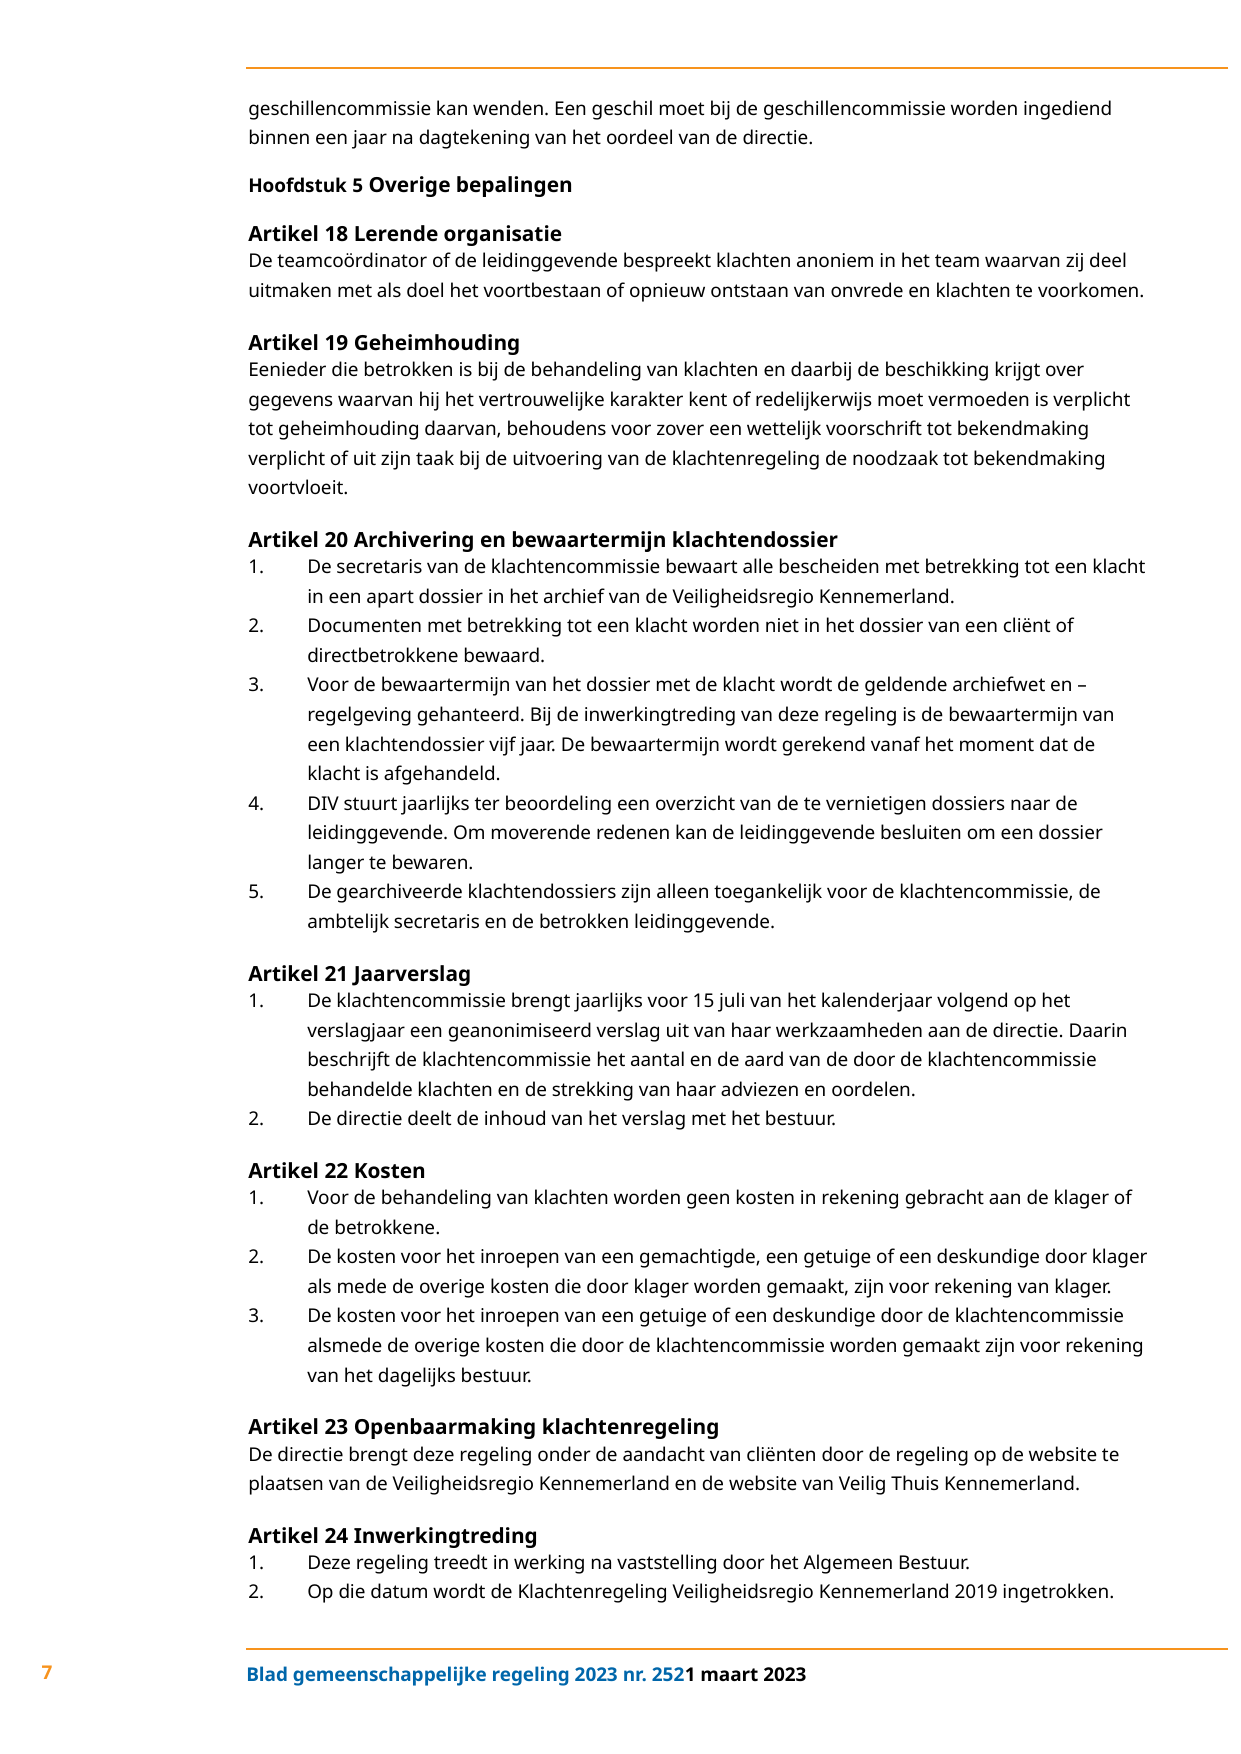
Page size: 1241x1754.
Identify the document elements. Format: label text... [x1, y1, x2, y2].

list Voor de bewaartermijn van het dossier met de klacht wordt de geldende archiefwet en –regelgeving gehanteerd. Bij de inwerkingtreding van deze regeling is de bewaartermijn van een klachtendossier vijf jaar. De bewaartermijn wordt gerekend vanaf het moment dat de klacht is afgehandeld. [248, 672, 1152, 786]
list De kosten voor het inroepen van een getuige of een deskundige door de klachtencommissie alsmede de overige kosten die door de klachtencommissie worden gemaakt zijn voor rekening van het dagelijks bestuur. [248, 1303, 1152, 1388]
text Artikel 20 Archivering en bewaartermijn klachtendossier [248, 525, 1152, 553]
list De directie deelt de inhoud van het verslag met het bestuur. [248, 1106, 1152, 1131]
list Documenten met betrekking tot een klacht worden niet in het dossier van een cliënt of directbetrokkene bewaard. [248, 612, 1152, 668]
list De kosten voor het inroepen van een gemachtigde, een getuige of een deskundige door klager als mede de overige kosten die door klager worden gemaakt, zijn voor rekening van klager. [248, 1243, 1152, 1299]
text Artikel 18 Lerende organisatie [248, 219, 1152, 248]
picture [41, 47, 231, 172]
text De directie brengt deze regeling onder de aandacht van cliënten door de regeling op de website te plaatsen van de Veiligheidsregio Kennemerland en de website van Veilig Thuis Kennemerland. [248, 1441, 1152, 1496]
list De secretaris van de klachtencommissie bewaart alle bescheiden met betrekking tot een klacht in een apart dossier in het archief van de Veiligheidsregio Kennemerland. [248, 553, 1152, 609]
list Op die datum wordt de Klachtenregeling Veiligheidsregio Kennemerland 2019 ingetrokken. [248, 1579, 1152, 1604]
text Artikel 19 Geheimhouding [248, 328, 1152, 356]
list Deze regeling treedt in werking na vaststelling door het Algemeen Bestuur. [248, 1549, 1152, 1575]
text Artikel 24 Inwerkingtreding [248, 1521, 1152, 1549]
list De klachtencommissie brengt jaarlijks voor 15 juli van het kalenderjaar volgend op het verslagjaar een geanonimiseerd verslag uit van haar werkzaamheden aan de directie. Daarin beschrijft de klachtencommissie het aantal en de aard van de door de klachtencommissie behandelde klachten en de strekking van haar adviezen en oordelen. [248, 987, 1152, 1102]
text Eenieder die betrokken is bij de behandeling van klachten en daarbij de beschikking krijgt over gegevens waarvan hij het vertrouwelijke karakter kent of redelijkerwijs moet vermoeden is verplicht tot geheimhouding daarvan, behoudens voor zover een wettelijk voorschrift tot bekendmaking verplicht of uit zijn taak bij de uitvoering van de klachtenregeling de noodzaak tot bekendmaking voortvloeit. [248, 356, 1152, 500]
text Artikel 22 Kosten [248, 1156, 1152, 1184]
list De gearchiveerde klachtendossiers zijn alleen toegankelijk voor de klachtencommissie, de ambtelijk secretaris en de betrokken leidinggevende. [248, 879, 1152, 934]
text Hoofdstuk 5 Overige bepalingen [248, 170, 1152, 198]
list Voor de behandeling van klachten worden geen kosten in rekening gebracht aan de klager of de betrokkene. [248, 1184, 1152, 1240]
text De teamcoördinator of de leidinggevende bespreekt klachten anoniem in het team waarvan zij deel uitmaken met als doel het voortbestaan of opnieuw ontstaan van onvrede en klachten te voorkomen. [248, 248, 1152, 303]
text Artikel 21 Jaarverslag [248, 959, 1152, 987]
text geschillencommissie kan wenden. Een geschil moet bij de geschillencommissie worden ingediend binnen een jaar na dagtekening van het oordeel van de directie. [248, 95, 1152, 150]
text Artikel 23 Openbaarmaking klachtenregeling [248, 1412, 1152, 1441]
list DIV stuurt jaarlijks ter beoordeling een overzicht van de te vernietigen dossiers naar de leidinggevende. Om moverende redenen kan de leidinggevende besluiten om een dossier langer te bewaren. [248, 790, 1152, 875]
